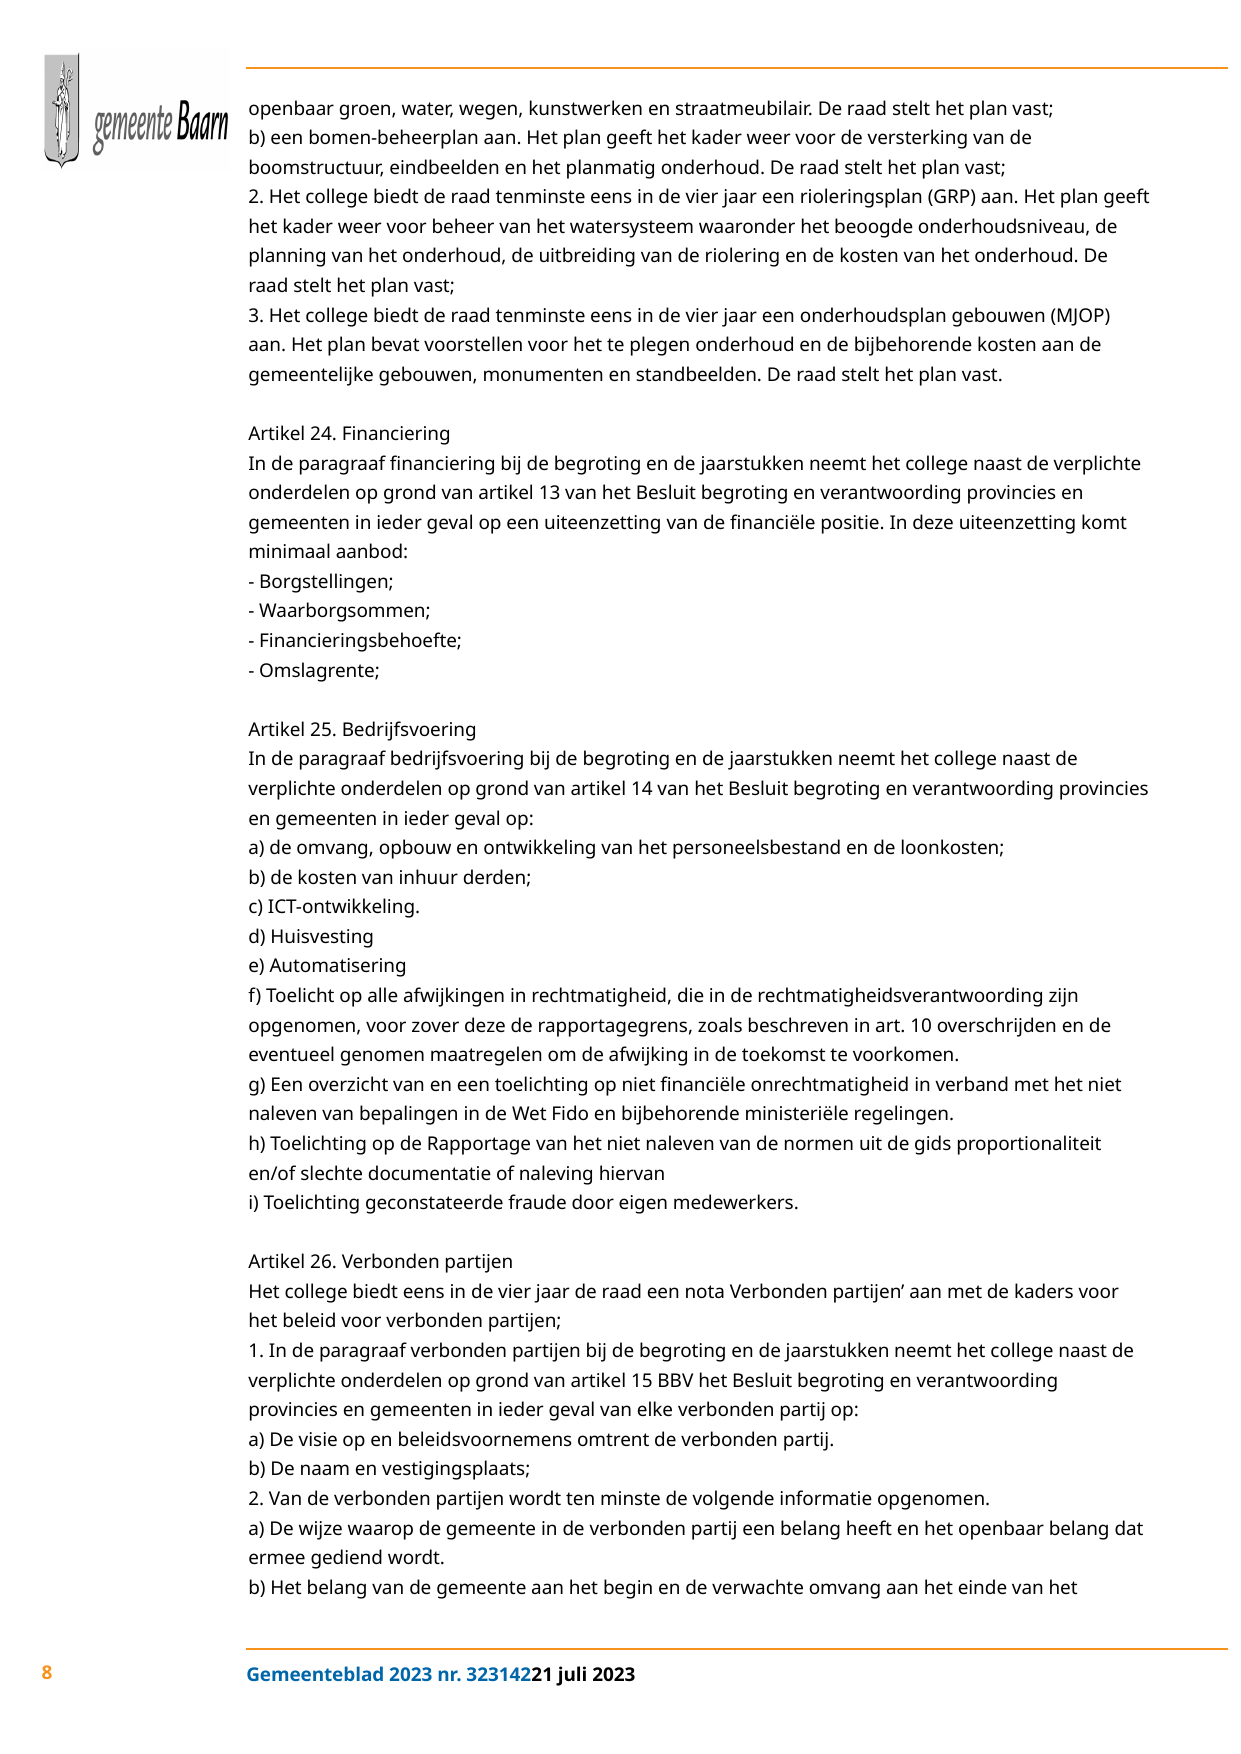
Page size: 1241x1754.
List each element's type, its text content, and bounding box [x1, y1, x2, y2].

text 2. Van de verbonden partijen wordt ten minste de volgende informatie opgenomen. [248, 1485, 1152, 1511]
text In de paragraaf bedrijfsvoering bij de begroting en de jaarstukken neemt het college naast de verplichte onderdelen op grond van artikel 14 van het Besluit begroting en verantwoording provincies en gemeenten in ieder geval op: [248, 746, 1152, 831]
text h) Toelichting op de Rapportage van het niet naleven van de normen uit de gids proportionaliteit en/of slechte documentatie of naleving hiervan [248, 1130, 1152, 1186]
picture [41, 47, 231, 172]
text b) Het belang van de gemeente aan het begin en de verwachte omvang aan het einde van het [248, 1574, 1152, 1600]
text g) Een overzicht van en een toelichting op niet financiële onrechtmatigheid in verband met het niet naleven van bepalingen in de Wet Fido en bijbehorende ministeriële regelingen. [248, 1071, 1152, 1126]
text e) Automatisering [248, 953, 1152, 978]
text a) De visie op en beleidsvoornemens omtrent de verbonden partij. [248, 1426, 1152, 1452]
text b) de kosten van inhuur derden; [248, 864, 1152, 890]
text d) Huisvesting [248, 923, 1152, 949]
text Het college biedt eens in de vier jaar de raad een nota Verbonden partijen’ aan met de kaders voor het beleid voor verbonden partijen; [248, 1278, 1152, 1333]
text b) een bomen-beheerplan aan. Het plan geeft het kader weer voor de versterking van de boomstructuur, eindbeelden en het planmatig onderhoud. De raad stelt het plan vast; [248, 124, 1152, 180]
text a) De wijze waarop de gemeente in de verbonden partij een belang heeft en het openbaar belang dat ermee gediend wordt. [248, 1515, 1152, 1570]
text 3. Het college biedt de raad tenminste eens in de vier jaar een onderhoudsplan gebouwen (MJOP) aan. Het plan bevat voorstellen voor het te plegen onderhoud en de bijbehorende kosten aan de gemeentelijke gebouwen, monumenten en standbeelden. De raad stelt het plan vast. [248, 302, 1152, 387]
text a) de omvang, opbouw en ontwikkeling van het personeelsbestand en de loonkosten; [248, 834, 1152, 860]
text - Waarborgsommen; [248, 598, 1152, 623]
text - Borgstellingen; [248, 568, 1152, 594]
text Artikel 25. Bedrijfsvoering [248, 716, 1152, 742]
text b) De naam en vestigingsplaats; [248, 1456, 1152, 1481]
text c) ICT-ontwikkeling. [248, 893, 1152, 919]
text - Omslagrente; [248, 657, 1152, 683]
text 2. Het college biedt de raad tenminste eens in de vier jaar een rioleringsplan (GRP) aan. Het plan geeft het kader weer voor beheer van het watersysteem waaronder het beoogde onderhoudsniveau, de planning van het onderhoud, de uitbreiding van de riolering en de kosten van het onderhoud. De raad stelt het plan vast; [248, 183, 1152, 298]
text Artikel 24. Financiering [248, 420, 1152, 446]
text openbaar groen, water, wegen, kunstwerken en straatmeubilair. De raad stelt het plan vast; [248, 95, 1152, 121]
text In de paragraaf financiering bij de begroting en de jaarstukken neemt het college naast de verplichte onderdelen op grond van artikel 13 van het Besluit begroting en verantwoording provincies en gemeenten in ieder geval op een uiteenzetting van de financiële positie. In deze uiteenzetting komt minimaal aanbod: [248, 450, 1152, 564]
text - Financieringsbehoefte; [248, 627, 1152, 653]
text 1. In de paragraaf verbonden partijen bij de begroting en de jaarstukken neemt het college naast de verplichte onderdelen op grond van artikel 15 BBV het Besluit begroting en verantwoording provincies en gemeenten in ieder geval van elke verbonden partij op: [248, 1337, 1152, 1422]
text i) Toelichting geconstateerde fraude door eigen medewerkers. [248, 1189, 1152, 1215]
text f) Toelicht op alle afwijkingen in rechtmatigheid, die in de rechtmatigheidsverantwoording zijn opgenomen, voor zover deze de rapportagegrens, zoals beschreven in art. 10 overschrijden en de eventueel genomen maatregelen om de afwijking in de toekomst te voorkomen. [248, 982, 1152, 1067]
text Artikel 26. Verbonden partijen [248, 1248, 1152, 1274]
